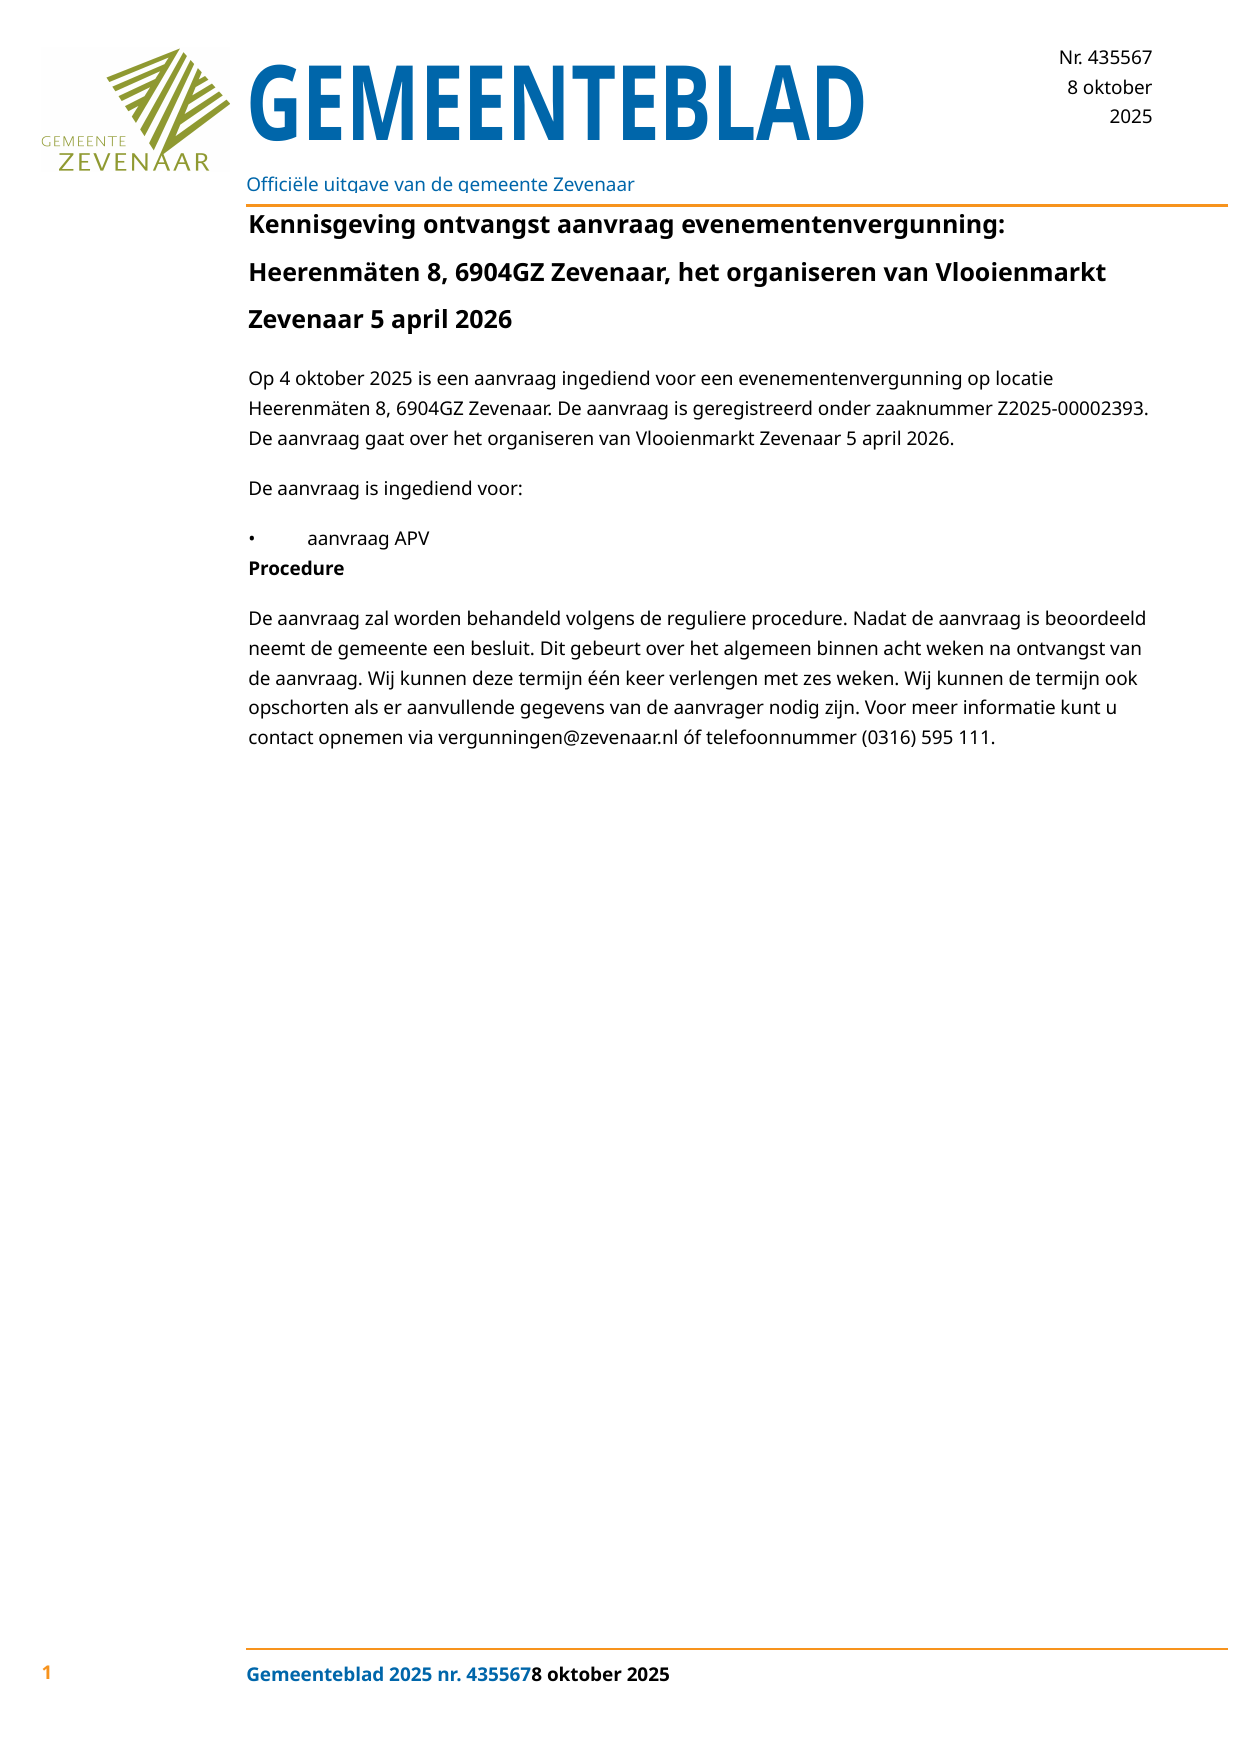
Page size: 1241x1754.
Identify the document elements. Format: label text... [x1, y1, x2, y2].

text De aanvraag is ingediend voor: [248, 475, 1152, 501]
text Procedure [248, 555, 1152, 581]
list aanvraag APV [248, 526, 1152, 551]
picture [41, 47, 231, 172]
text Kennisgeving ontvangst aanvraag evenementenvergunning: Heerenmäten 8, 6904GZ Zevenaar, het organiseren van Vlooienmarkt Zevenaar 5 april 2026 [248, 207, 1152, 336]
text De aanvraag zal worden behandeld volgens de reguliere procedure. Nadat de aanvraag is beoordeeld neemt de gemeente een besluit. Dit gebeurt over het algemeen binnen acht weken na ontvangst van de aanvraag. Wij kunnen deze termijn één keer verlengen met zes weken. Wij kunnen de termijn ook opschorten als er aanvullende gegevens van de aanvrager nodig zijn. Voor meer informatie kunt u contact opnemen via vergunningen@zevenaar.nl óf telefoonnummer (0316) 595 111. [248, 606, 1152, 749]
text Op 4 oktober 2025 is een aanvraag ingediend voor een evenementenvergunning op locatie Heerenmäten 8, 6904GZ Zevenaar. De aanvraag is geregistreerd onder zaaknummer Z2025-00002393. De aanvraag gaat over het organiseren van Vlooienmarkt Zevenaar 5 april 2026. [248, 366, 1152, 450]
